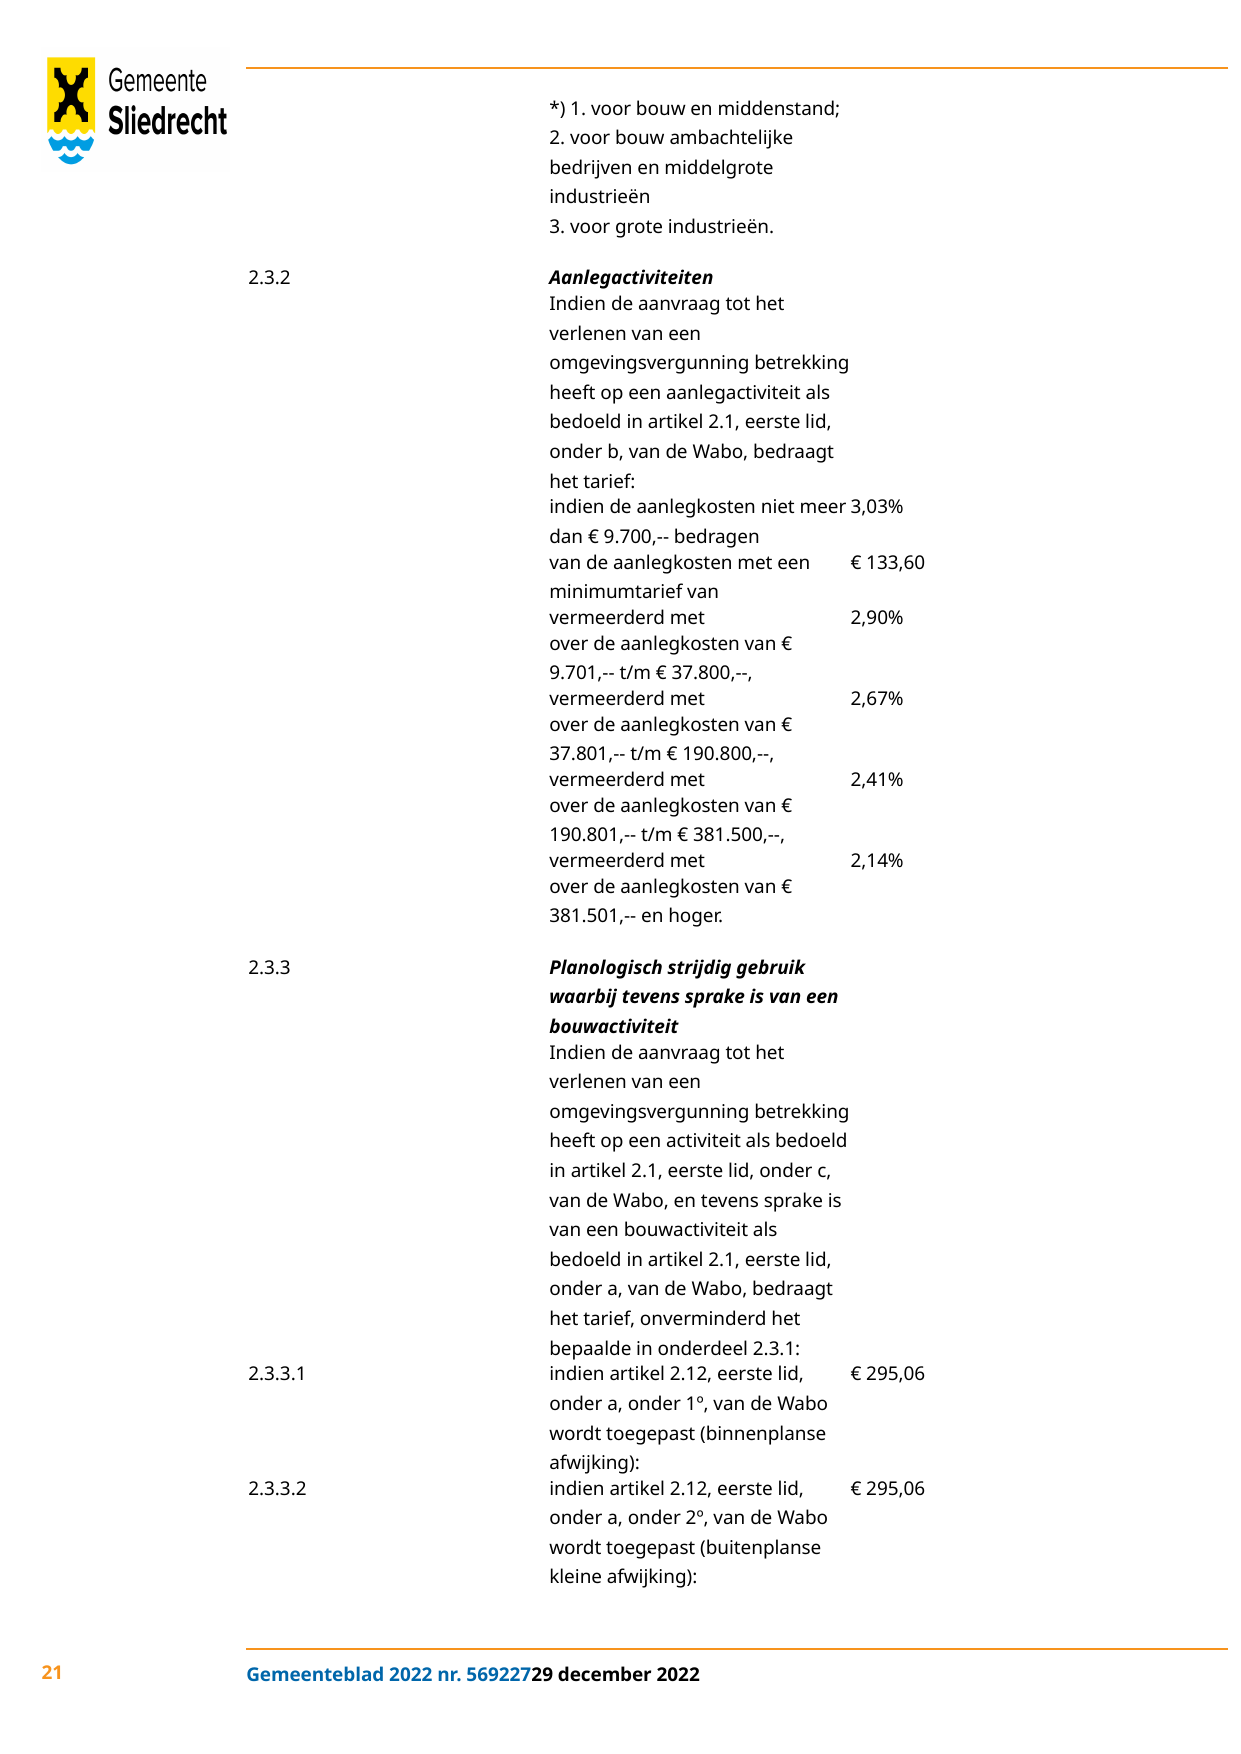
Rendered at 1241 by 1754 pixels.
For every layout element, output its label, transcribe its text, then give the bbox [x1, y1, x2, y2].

table_cell € 295,06 [850, 1475, 1152, 1589]
table_cell 2,14% [850, 847, 1152, 873]
table_cell [850, 873, 1152, 928]
table_cell [850, 928, 1152, 954]
table_cell 2,41% [850, 766, 1152, 792]
table_cell [549, 239, 850, 264]
table_cell vermeerderd met [549, 604, 850, 630]
table_cell [850, 1039, 1152, 1361]
table_cell [549, 928, 850, 954]
table_cell [850, 954, 1152, 1039]
picture [41, 47, 231, 172]
table_cell [248, 239, 549, 264]
table_cell 3,03% [850, 494, 1152, 549]
table_cell 2.3.3.1 [248, 1361, 549, 1475]
table_cell 2.3.2 [248, 265, 549, 290]
table_cell over de aanlegkosten van € 9.701,-- t/m € 37.800,--, [549, 630, 850, 685]
table_cell Aanlegactiviteiten [549, 265, 850, 290]
table_cell vermeerderd met [549, 685, 850, 711]
table_cell [248, 290, 549, 711]
table_cell vermeerderd met [549, 847, 850, 873]
table_cell over de aanlegkosten van € 381.501,-- en hoger. [549, 873, 850, 928]
table_cell indien artikel 2.12, eerste lid, onder a, onder 2º, van de Wabo wordt toegepast (buitenplanse kleine afwijking): [549, 1475, 850, 1589]
table_cell [850, 630, 1152, 685]
table_cell 2,90% [850, 604, 1152, 630]
table_cell indien de aanlegkosten niet meer dan € 9.700,-- bedragen [549, 494, 850, 549]
table_cell [248, 792, 549, 847]
table_cell indien artikel 2.12, eerste lid, onder a, onder 1º, van de Wabo wordt toegepast (binnenplanse afwijking): [549, 1361, 850, 1475]
table_cell [248, 766, 549, 792]
table_cell € 133,60 [850, 549, 1152, 604]
table_cell [248, 1039, 549, 1361]
table_cell [850, 711, 1152, 766]
table_cell over de aanlegkosten van € 190.801,-- t/m € 381.500,--, [549, 792, 850, 847]
table_cell [850, 792, 1152, 847]
table_cell [850, 95, 1152, 239]
table_cell 2.3.3 [248, 954, 549, 1039]
table_cell [248, 95, 549, 239]
table_cell € 295,06 [850, 1361, 1152, 1475]
table_cell [850, 290, 1152, 493]
table_cell [850, 239, 1152, 264]
table_cell 2,67% [850, 685, 1152, 711]
table_cell Planologisch strijdig gebruik waarbij tevens sprake is van een bouwactiviteit [549, 954, 850, 1039]
table_cell 2.3.3.2 [248, 1475, 549, 1589]
table_cell Indien de aanvraag tot het verlenen van een omgevingsvergunning betrekking heeft op een aanlegactiviteit als bedoeld in artikel 2.1, eerste lid, onder b, van de Wabo, bedraagt het tarief: [549, 290, 850, 493]
table_cell van de aanlegkosten met een minimumtarief van [549, 549, 850, 604]
table_cell over de aanlegkosten van € 37.801,-- t/m € 190.800,--, [549, 711, 850, 766]
table_cell Indien de aanvraag tot het verlenen van een omgevingsvergunning betrekking heeft op een activiteit als bedoeld in artikel 2.1, eerste lid, onder c, van de Wabo, en tevens sprake is van een bouwactiviteit als bedoeld in artikel 2.1, eerste lid, onder a, van de Wabo, bedraagt het tarief, onverminderd het bepaalde in onderdeel 2.3.1: [549, 1039, 850, 1361]
table_cell [248, 928, 549, 954]
table_cell [248, 711, 549, 766]
table_cell *) 1. voor bouw en middenstand; 2. voor bouw ambachtelijke bedrijven en middelgrote industrieën 3. voor grote industrieën. [549, 95, 850, 239]
table_cell [850, 265, 1152, 290]
table_cell [248, 873, 549, 928]
table_cell vermeerderd met [549, 766, 850, 792]
table_cell [248, 847, 549, 873]
